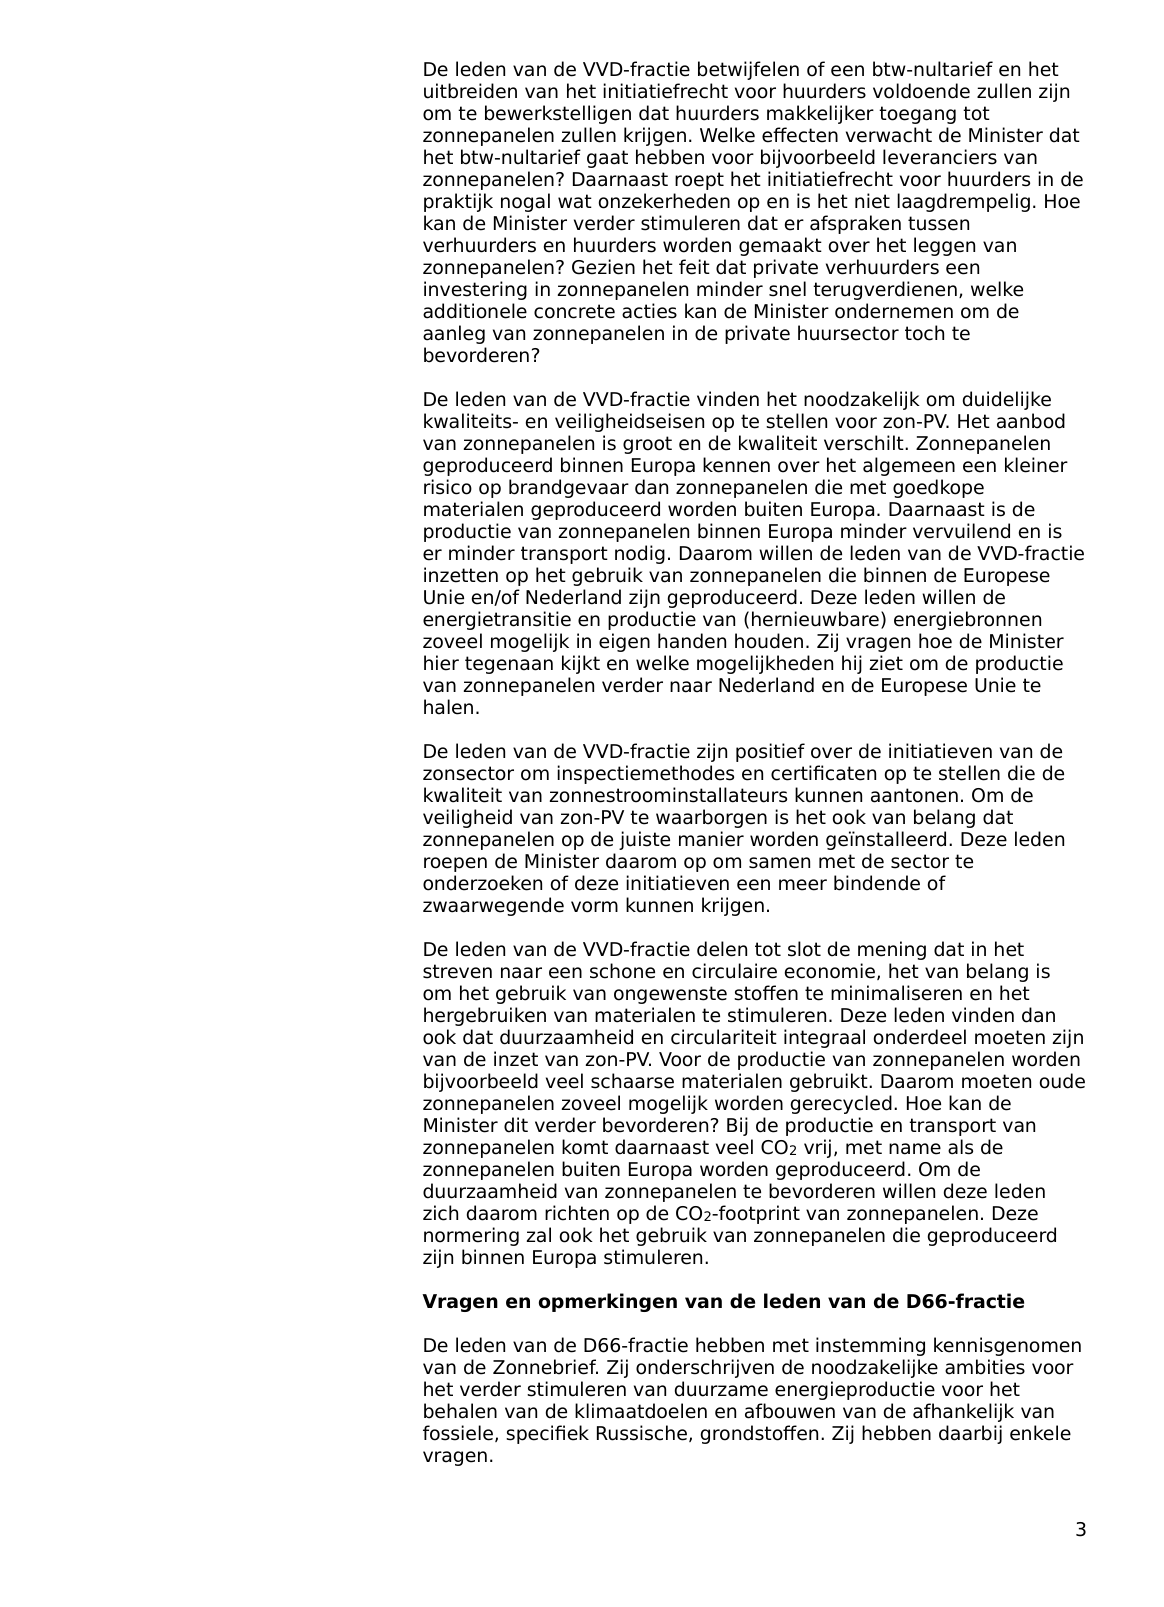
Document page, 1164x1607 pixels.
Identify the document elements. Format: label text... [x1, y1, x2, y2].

text De leden van de VVD-fractie zijn positief over de initiatieven van de zonsector om inspectiemethodes en certificaten op te stellen die de kwaliteit van zonnestroominstallateurs kunnen aantonen. Om de veiligheid van zon-PV te waarborgen is het ook van belang dat zonnepanelen op de juiste manier worden geïnstalleerd. Deze leden roepen de Minister daarom op om samen met de sector te onderzoeken of deze initiatieven een meer bindende of zwaarwegende vorm kunnen krijgen. [422, 741, 1087, 917]
text De leden van de D66-fractie hebben met instemming kennisgenomen van de Zonnebrief. Zij onderschrijven de noodzakelijke ambities voor het verder stimuleren van duurzame energieproductie voor het behalen van de klimaatdoelen en afbouwen van de afhankelijk van fossiele, specifiek Russische, grondstoffen. Zij hebben daarbij enkele vragen. [422, 1335, 1087, 1467]
text De leden van de VVD-fractie betwijfelen of een btw-nultarief en het uitbreiden van het initiatiefrecht voor huurders voldoende zullen zijn om te bewerkstelligen dat huurders makkelijker toegang tot zonnepanelen zullen krijgen. Welke effecten verwacht de Minister dat het btw-nultarief gaat hebben voor bijvoorbeeld leveranciers van zonnepanelen? Daarnaast roept het initiatiefrecht voor huurders in de praktijk nogal wat onzekerheden op en is het niet laagdrempelig. Hoe kan de Minister verder stimuleren dat er afspraken tussen verhuurders en huurders worden gemaakt over het leggen van zonnepanelen? Gezien het feit dat private verhuurders een investering in zonnepanelen minder snel terugverdienen, welke additionele concrete acties kan de Minister ondernemen om de aanleg van zonnepanelen in de private huursector toch te bevorderen? [422, 59, 1087, 367]
subtitle Vragen en opmerkingen van de leden van de D66-fractie [422, 1291, 1087, 1313]
text De leden van de VVD-fractie vinden het noodzakelijk om duidelijke kwaliteits- en veiligheidseisen op te stellen voor zon-PV. Het aanbod van zonnepanelen is groot en de kwaliteit verschilt. Zonnepanelen geproduceerd binnen Europa kennen over het algemeen een kleiner risico op brandgevaar dan zonnepanelen die met goedkope materialen geproduceerd worden buiten Europa. Daarnaast is de productie van zonnepanelen binnen Europa minder vervuilend en is er minder transport nodig. Daarom willen de leden van de VVD-fractie inzetten op het gebruik van zonnepanelen die binnen de Europese Unie en/of Nederland zijn geproduceerd. Deze leden willen de energietransitie en productie van (hernieuwbare) energiebronnen zoveel mogelijk in eigen handen houden. Zij vragen hoe de Minister hier tegenaan kijkt en welke mogelijkheden hij ziet om de productie van zonnepanelen verder naar Nederland en de Europese Unie te halen. [422, 389, 1087, 719]
text De leden van de VVD-fractie delen tot slot de mening dat in het streven naar een schone en circulaire economie, het van belang is om het gebruik van ongewenste stoffen te minimaliseren en het hergebruiken van materialen te stimuleren. Deze leden vinden dan ook dat duurzaamheid en circulariteit integraal onderdeel moeten zijn van de inzet van zon-PV. Voor de productie van zonnepanelen worden bijvoorbeeld veel schaarse materialen gebruikt. Daarom moeten oude zonnepanelen zoveel mogelijk worden gerecycled. Hoe kan de Minister dit verder bevorderen? Bij de productie en transport van zonnepanelen komt daarnaast veel CO2 vrij, met name als de zonnepanelen buiten Europa worden geproduceerd. Om de duurzaamheid van zonnepanelen te bevorderen willen deze leden zich daarom richten op de CO2-footprint van zonnepanelen. Deze normering zal ook het gebruik van zonnepanelen die geproduceerd zijn binnen Europa stimuleren. [422, 939, 1087, 1268]
